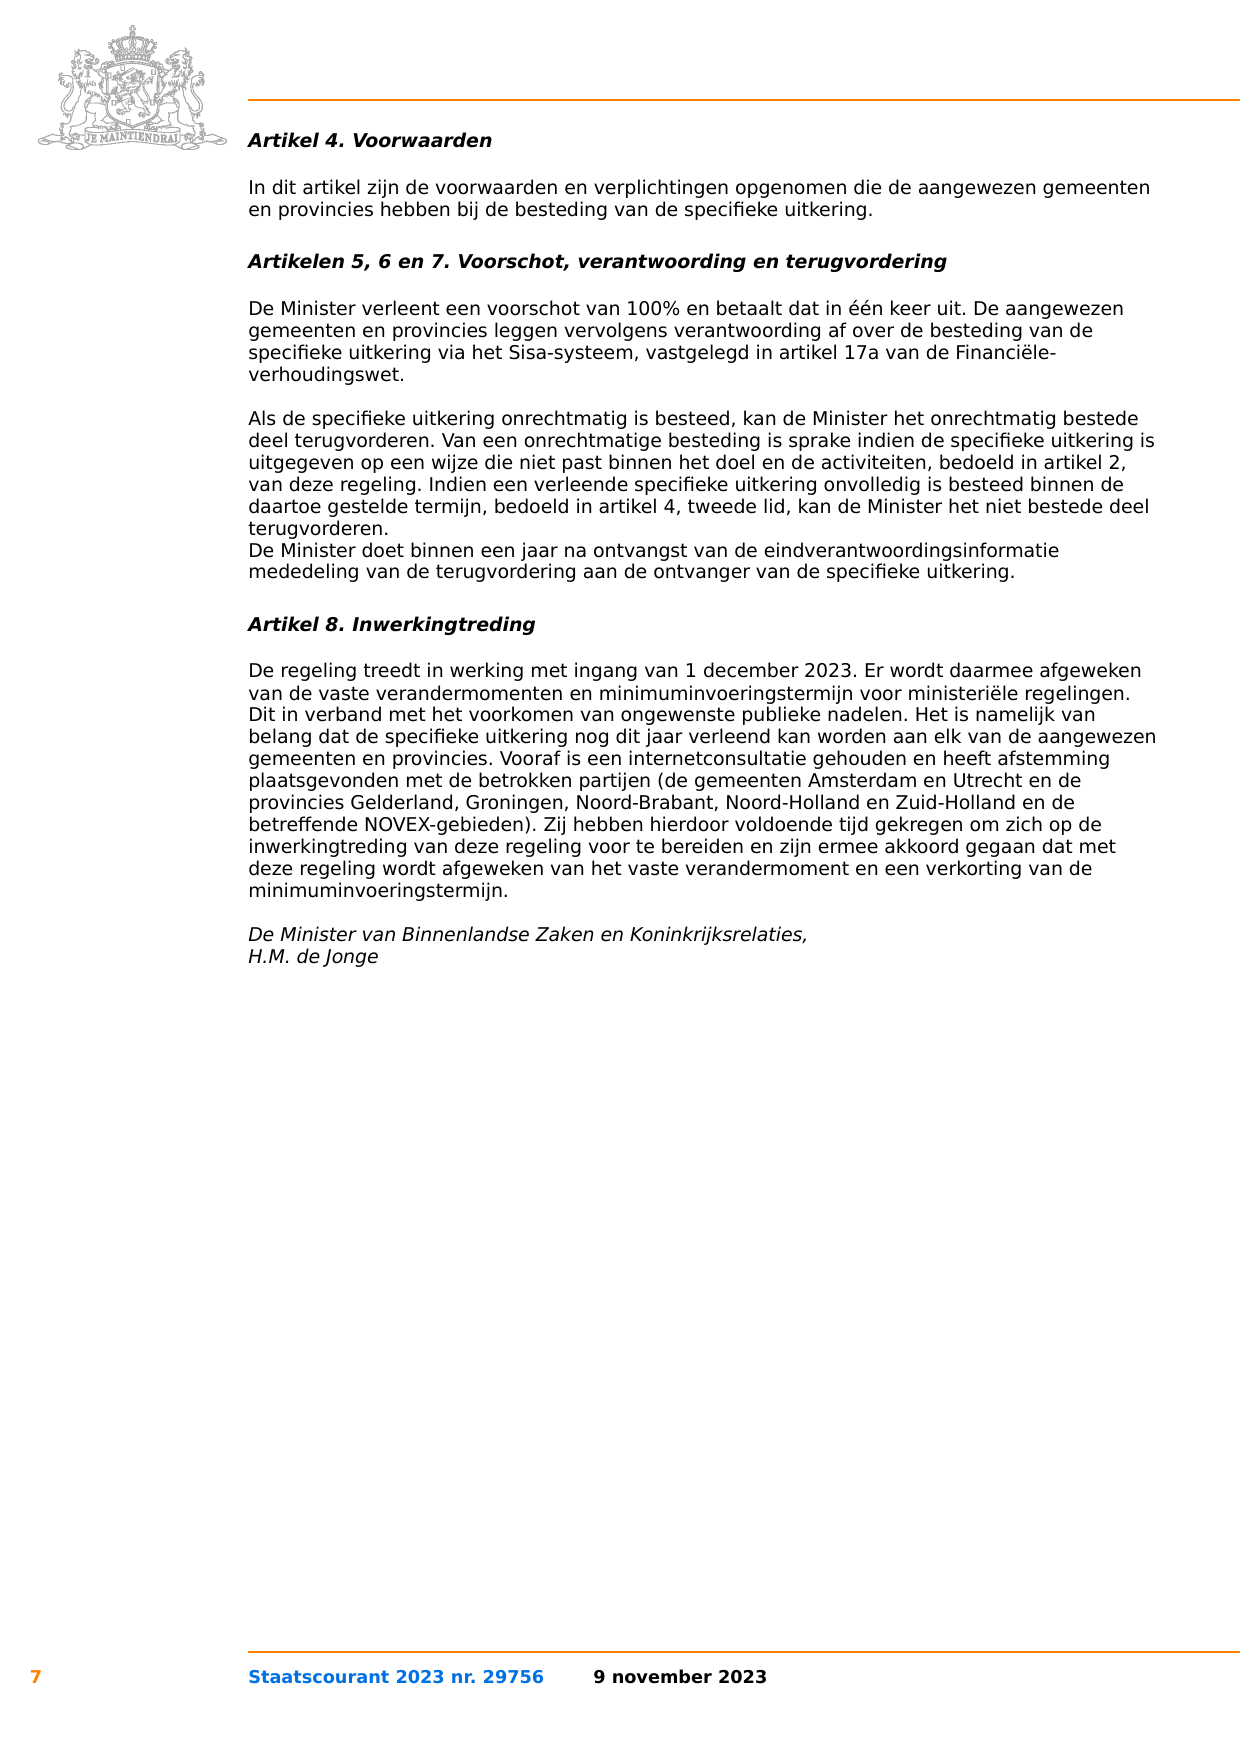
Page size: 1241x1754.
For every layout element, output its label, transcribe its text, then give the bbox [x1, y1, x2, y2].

text De Minister van Binnenlandse Zaken en Koninkrijksrelaties, H.M. de Jonge [248, 924, 1163, 968]
picture [38, 25, 227, 150]
text De regeling treedt in werking met ingang van 1 december 2023. Er wordt daarmee afgeweken van de vaste verandermomenten en minimuminvoeringstermijn voor ministeriële regelingen. Dit in verband met het voorkomen van ongewenste publieke nadelen. Het is namelijk van belang dat de specifieke uitkering nog dit jaar verleend kan worden aan elk van de aangewezen gemeenten en provincies. Vooraf is een internetconsultatie gehouden en heeft afstemming plaatsgevonden met de betrokken partijen (de gemeenten Amsterdam en Utrecht en de provincies Gelderland, Groningen, Noord-Brabant, Noord-Holland en Zuid-Holland en de betreffende NOVEX-gebieden). Zij hebben hierdoor voldoende tijd gekregen om zich op de inwerkingtreding van deze regeling voor te bereiden en zijn ermee akkoord gegaan dat met deze regeling wordt afgeweken van het vaste verandermoment en een verkorting van de minimuminvoeringstermijn. [248, 660, 1163, 902]
subtitle Artikelen 5, 6 en 7. Voorschot, verantwoording en terugvordering [248, 251, 1163, 273]
text In dit artikel zijn de voorwaarden en verplichtingen opgenomen die de aangewezen gemeenten en provincies hebben bij de besteding van de specifieke uitkering. [248, 177, 1163, 221]
text De Minister verleent een voorschot van 100% en betaalt dat in één keer uit. De aangewezen gemeenten en provincies leggen vervolgens verantwoording af over de besteding van de specifieke uitkering via het Sisa-systeem, vastgelegd in artikel 17a van de Financiële-verhoudingswet. [248, 298, 1163, 386]
text Als de specifieke uitkering onrechtmatig is besteed, kan de Minister het onrechtmatig bestede deel terugvorderen. Van een onrechtmatige besteding is sprake indien de specifieke uitkering is uitgegeven op een wijze die niet past binnen het doel en de activiteiten, bedoeld in artikel 2, van deze regeling. Indien een verleende specifieke uitkering onvolledig is besteed binnen de daartoe gestelde termijn, bedoeld in artikel 4, tweede lid, kan de Minister het niet bestede deel terugvorderen. [248, 408, 1163, 539]
subtitle Artikel 4. Voorwaarden [248, 130, 1163, 152]
text De Minister doet binnen een jaar na ontvangst van de eindverantwoordingsinformatie mededeling van de terugvordering aan de ontvanger van de specifieke uitkering. [248, 539, 1163, 583]
subtitle Artikel 8. Inwerkingtreding [248, 613, 1163, 635]
